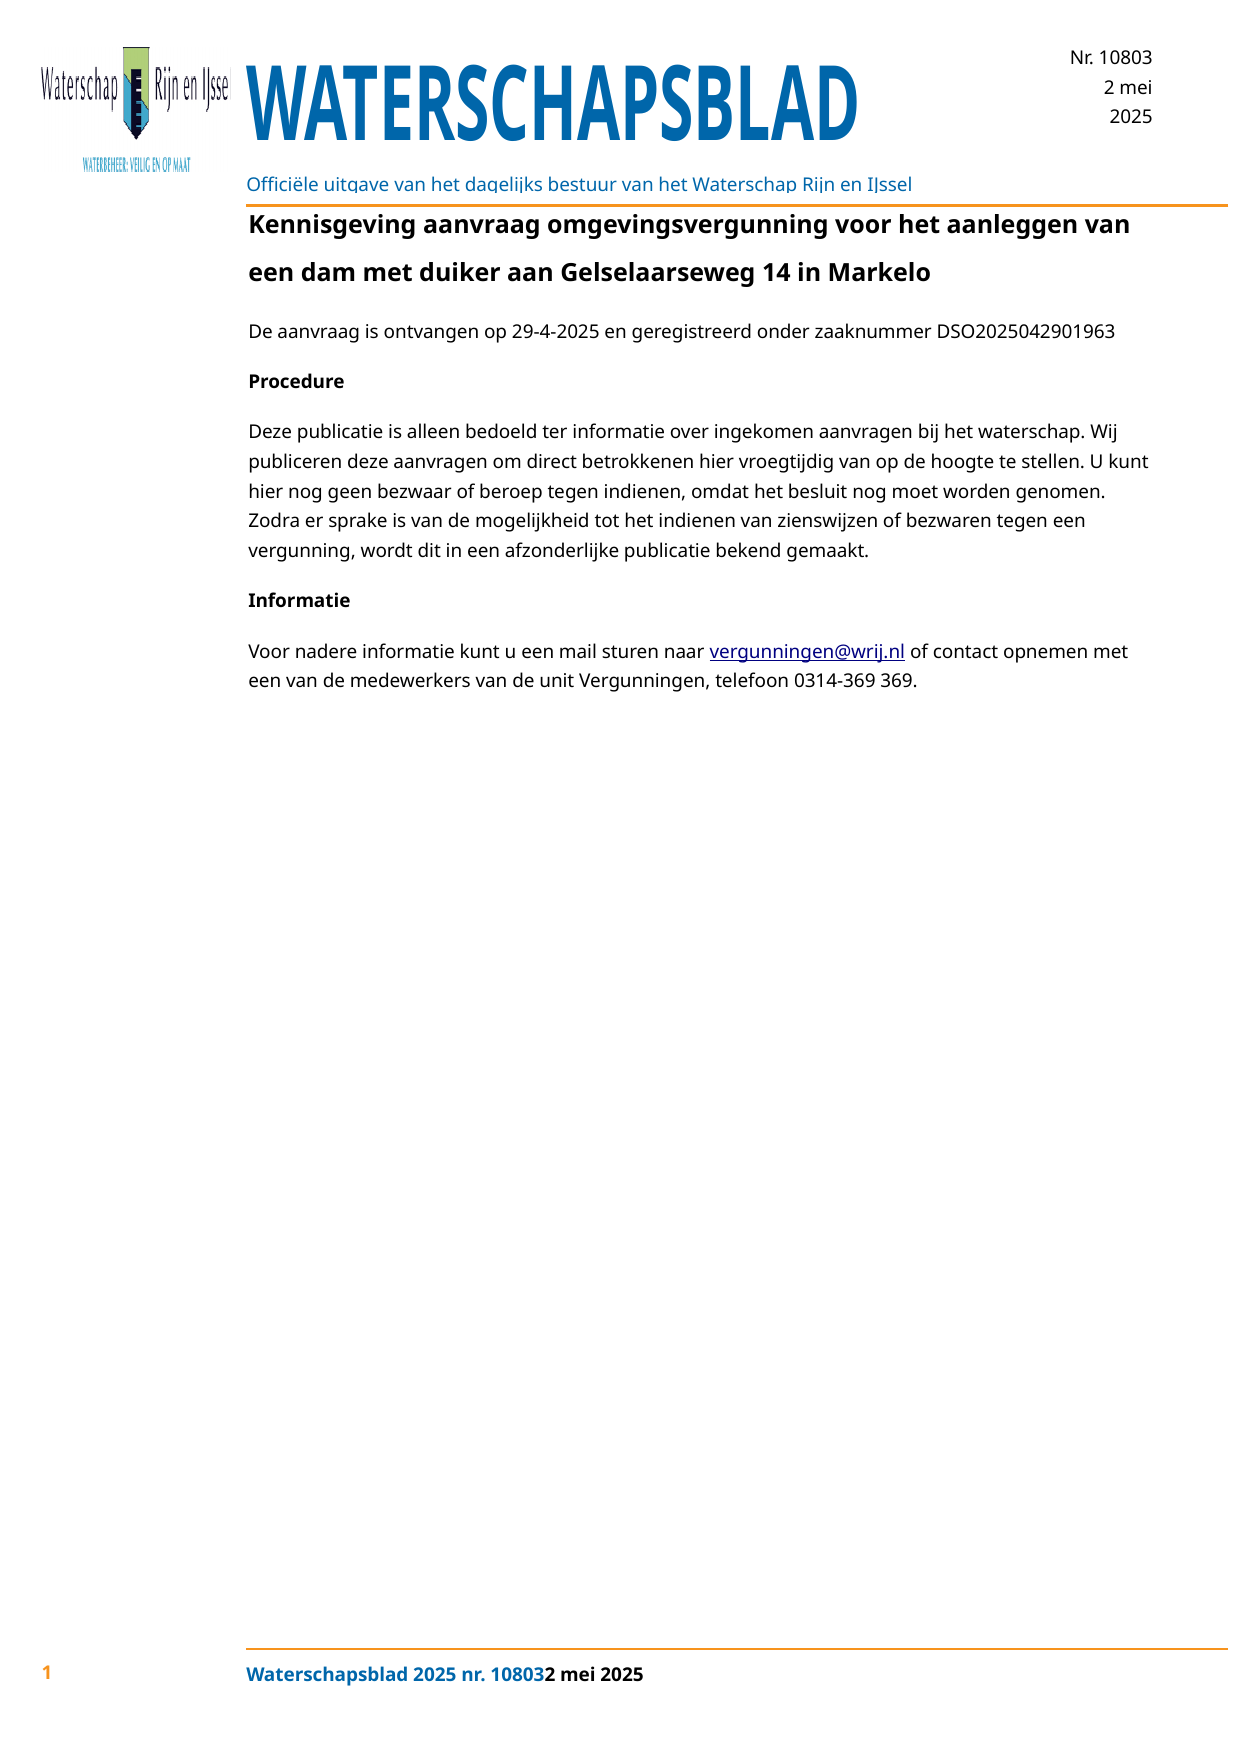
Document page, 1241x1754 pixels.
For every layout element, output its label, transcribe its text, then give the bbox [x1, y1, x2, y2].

text Informatie [248, 587, 1152, 613]
text Kennisgeving aanvraag omgevingsvergunning voor het aanleggen van een dam met duiker aan Gelselaarseweg 14 in Markelo [248, 207, 1152, 288]
text Voor nadere informatie kunt u een mail sturen naar vergunningen@wrij.nl of contact opnemen met een van de medewerkers van de unit Vergunningen, telefoon 0314-369 369. [248, 638, 1152, 693]
text Deze publicatie is alleen bedoeld ter informatie over ingekomen aanvragen bij het waterschap. Wij publiceren deze aanvragen om direct betrokkenen hier vroegtijdig van op de hoogte te stellen. U kunt hier nog geen bezwaar of beroep tegen indienen, omdat het besluit nog moet worden genomen. Zodra er sprake is van de mogelijkheid tot het indienen van zienswijzen of bezwaren tegen een vergunning, wordt dit in een afzonderlijke publicatie bekend gemaakt. [248, 419, 1152, 563]
picture [41, 47, 231, 172]
text Procedure [248, 368, 1152, 394]
text De aanvraag is ontvangen op 29-4-2025 en geregistreerd onder zaaknummer DSO2025042901963 [248, 318, 1152, 344]
